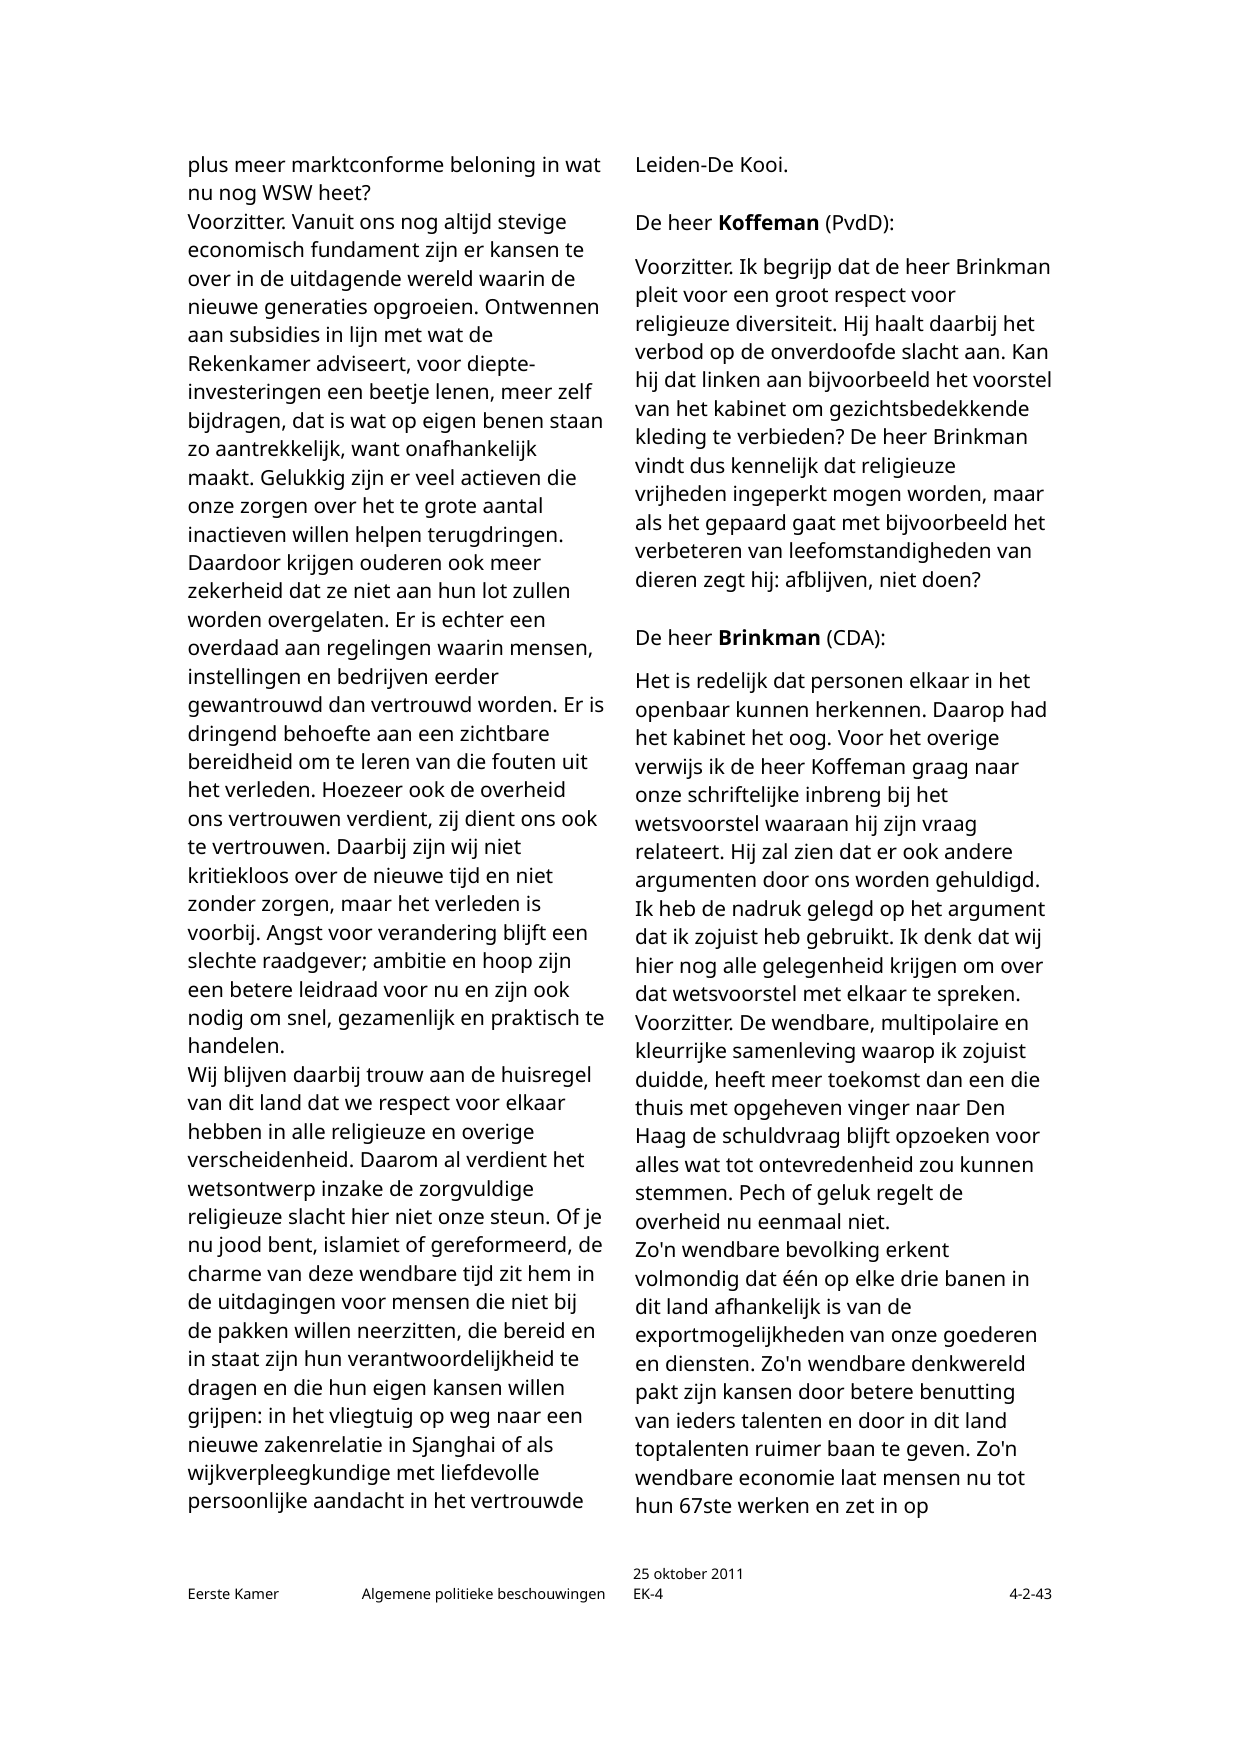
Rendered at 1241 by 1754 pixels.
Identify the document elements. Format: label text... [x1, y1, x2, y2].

text Zo'n wendbare bevolking erkent volmondig dat één op elke drie banen in dit land afhankelijk is van de exportmogelijkheden van onze goederen en diensten. Zo'n wendbare denkwereld pakt zijn kansen door betere benutting van ieders talenten en door in dit land toptalenten ruimer baan te geven. Zo'n wendbare economie laat mensen nu tot hun 67ste werken en zet in op [635, 1235, 1053, 1520]
text Voorzitter. Vanuit ons nog altijd stevige economisch fundament zijn er kansen te over in de uitdagende wereld waarin de nieuwe generaties opgroeien. Ontwennen aan subsidies in lijn met wat de Rekenkamer adviseert, voor diepte-investeringen een beetje lenen, meer zelf bijdragen, dat is wat op eigen benen staan zo aantrekkelijk, want onafhankelijk maakt. Gelukkig zijn er veel actieven die onze zorgen over het te grote aantal inactieven willen helpen terugdringen. Daardoor krijgen ouderen ook meer zekerheid dat ze niet aan hun lot zullen worden overgelaten. Er is echter een overdaad aan regelingen waarin mensen, instellingen en bedrijven eerder gewantrouwd dan vertrouwd worden. Er is dringend behoefte aan een zichtbare bereidheid om te leren van die fouten uit het verleden. Hoezeer ook de overheid ons vertrouwen verdient, zij dient ons ook te vertrouwen. Daarbij zijn wij niet kritiekloos over de nieuwe tijd en niet zonder zorgen, maar het verleden is voorbij. Angst voor verandering blijft een slechte raadgever; ambitie en hoop zijn een betere leidraad voor nu en zijn ook nodig om snel, gezamenlijk en praktisch te handelen. [187, 207, 605, 1060]
text De heer Brinkman (CDA): [635, 623, 1053, 652]
text Het is redelijk dat personen elkaar in het openbaar kunnen herkennen. Daarop had het kabinet het oog. Voor het overige verwijs ik de heer Koffeman graag naar onze schriftelijke inbreng bij het wetsvoorstel waaraan hij zijn vraag relateert. Hij zal zien dat er ook andere argumenten door ons worden gehuldigd. Ik heb de nadruk gelegd op het argument dat ik zojuist heb gebruikt. Ik denk dat wij hier nog alle gelegenheid krijgen om over dat wetsvoorstel met elkaar te spreken. [635, 667, 1053, 1008]
text De heer Koffeman (PvdD): [635, 208, 1053, 237]
text plus meer marktconforme beloning in wat nu nog WSW heet? [187, 150, 605, 207]
text Voorzitter. Ik begrijp dat de heer Brinkman pleit voor een groot respect voor religieuze diversiteit. Hij haalt daarbij het verbod op de onverdoofde slacht aan. Kan hij dat linken aan bijvoorbeeld het voorstel van het kabinet om gezichtsbedekkende kleding te verbieden? De heer Brinkman vindt dus kennelijk dat religieuze vrijheden ingeperkt mogen worden, maar als het gepaard gaat met bijvoorbeeld het verbeteren van leefomstandigheden van dieren zegt hij: afblijven, niet doen? [635, 252, 1053, 593]
text Voorzitter. De wendbare, multipolaire en kleurrijke samenleving waarop ik zojuist duidde, heeft meer toekomst dan een die thuis met opgeheven vinger naar Den Haag de schuldvraag blijft opzoeken voor alles wat tot ontevredenheid zou kunnen stemmen. Pech of geluk regelt de overheid nu eenmaal niet. [635, 1008, 1053, 1235]
text Wij blijven daarbij trouw aan de huisregel van dit land dat we respect voor elkaar hebben in alle religieuze en overige verscheidenheid. Daarom al verdient het wetsontwerp inzake de zorgvuldige religieuze slacht hier niet onze steun. Of je nu jood bent, islamiet of gereformeerd, de charme van deze wendbare tijd zit hem in de uitdagingen voor mensen die niet bij de pakken willen neerzitten, die bereid en in staat zijn hun verantwoordelijkheid te dragen en die hun eigen kansen willen grijpen: in het vliegtuig op weg naar een nieuwe zakenrelatie in Sjanghai of als wijkverpleegkundige met liefdevolle persoonlijke aandacht in het vertrouwde [187, 1060, 605, 1515]
text Leiden-De Kooi. [635, 150, 1053, 178]
